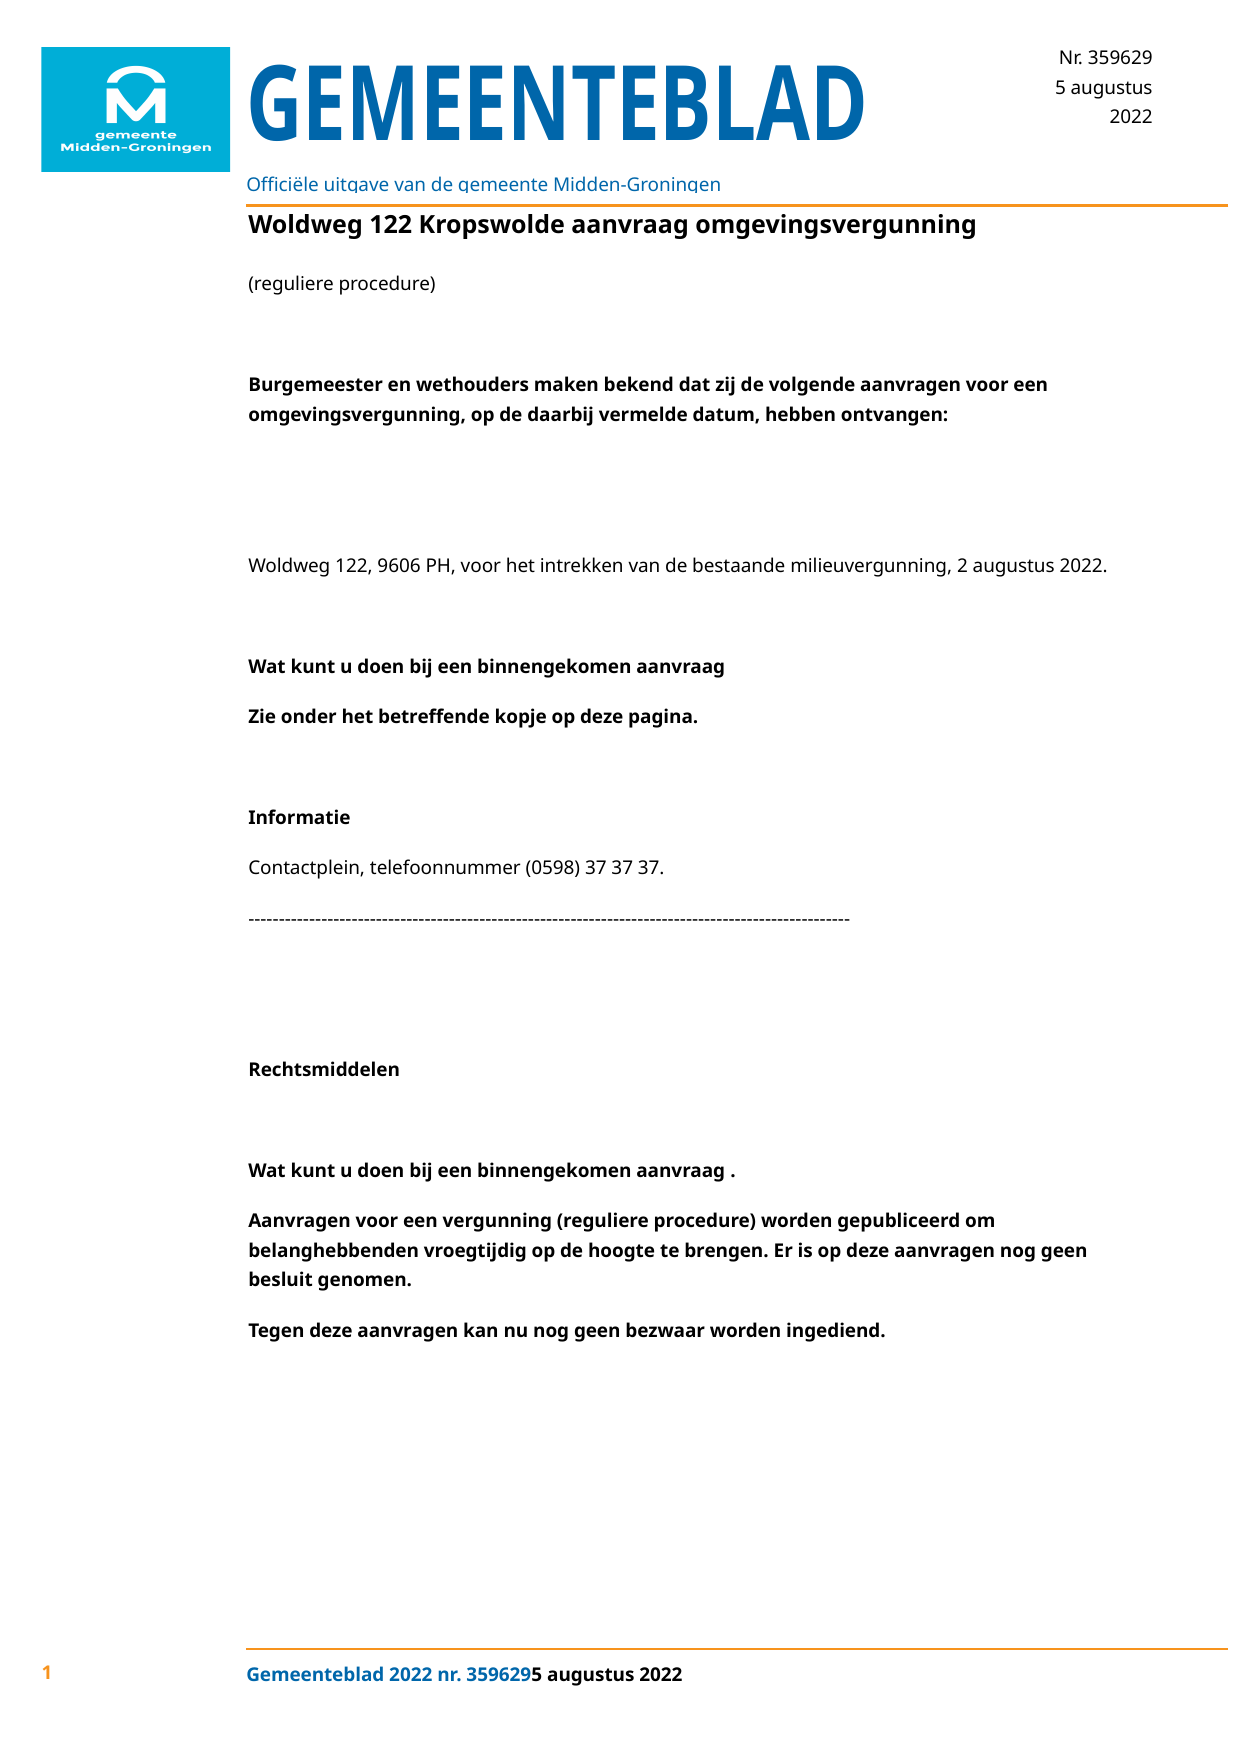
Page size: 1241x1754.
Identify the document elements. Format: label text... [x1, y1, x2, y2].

picture [107, 89, 165, 122]
text Tegen deze aanvragen kan nu nog geen bezwaar worden ingediend. [248, 1317, 1152, 1343]
text Wat kunt u doen bij een binnengekomen aanvraag . [248, 1157, 1152, 1183]
text Burgemeester en wethouders maken bekend dat zij de volgende aanvragen voor een omgevingsvergunning, op de daarbij vermelde datum, hebben ontvangen: [248, 371, 1152, 426]
text Informatie [248, 804, 1152, 830]
picture [108, 66, 164, 82]
text Wat kunt u doen bij een binnengekomen aanvraag [248, 653, 1152, 678]
picture [184, 146, 190, 153]
text --------------------------------------------------------------------------------------------------- [248, 905, 1152, 931]
text Contactplein, telefoonnummer (0598) 37 37 37. [248, 854, 1152, 880]
text Zie onder het betreffende kopje op deze pagina. [248, 703, 1152, 729]
text Woldweg 122, 9606 PH, voor het intrekken van de bestaande milieuvergunning, 2 augustus 2022. [248, 552, 1152, 578]
text (reguliere procedure) [248, 270, 1152, 296]
text Rechtsmiddelen [248, 1056, 1152, 1082]
text Woldweg 122 Kropswolde aanvraag omgevingsvergunning [248, 207, 1152, 241]
text Aanvragen voor een vergunning (reguliere procedure) worden gepubliceerd om belanghebbenden vroegtijdig op de hoogte te brengen. Er is op deze aanvragen nog geen besluit genomen. [248, 1207, 1152, 1292]
